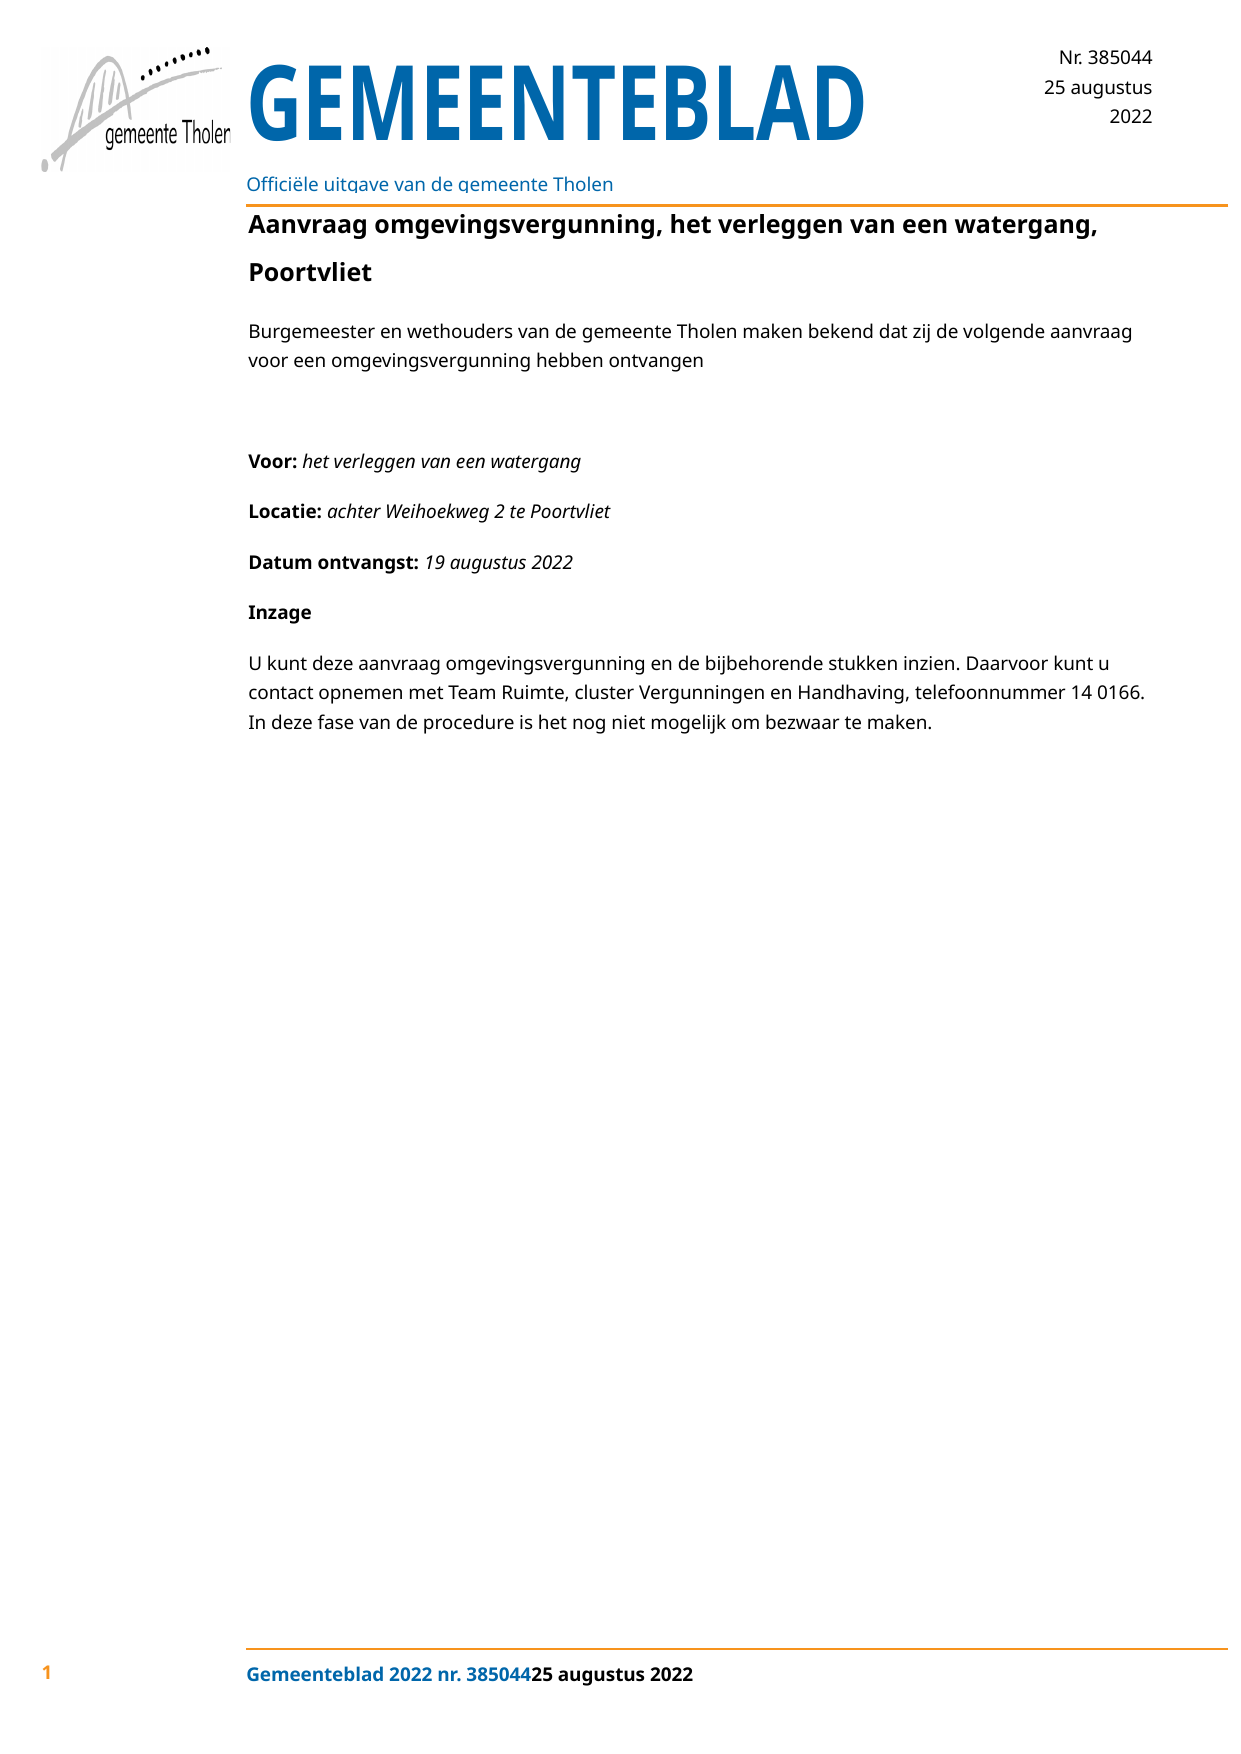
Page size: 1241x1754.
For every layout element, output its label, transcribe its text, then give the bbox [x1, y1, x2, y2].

text Datum ontvangst: 19 augustus 2022 [248, 549, 1152, 575]
text Inzage [248, 599, 1152, 625]
text Locatie: achter Weihoekweg 2 te Poortvliet [248, 499, 1152, 524]
picture [41, 47, 231, 172]
text Aanvraag omgevingsvergunning, het verleggen van een watergang, Poortvliet [248, 207, 1152, 288]
text Burgemeester en wethouders van de gemeente Tholen maken bekend dat zij de volgende aanvraag voor een omgevingsvergunning hebben ontvangen [248, 318, 1152, 373]
text Voor: het verleggen van een watergang [248, 448, 1152, 474]
text U kunt deze aanvraag omgevingsvergunning en de bijbehorende stukken inzien. Daarvoor kunt u contact opnemen met Team Ruimte, cluster Vergunningen en Handhaving, telefoonnummer 14 0166. In deze fase van de procedure is het nog niet mogelijk om bezwaar te maken. [248, 650, 1152, 735]
